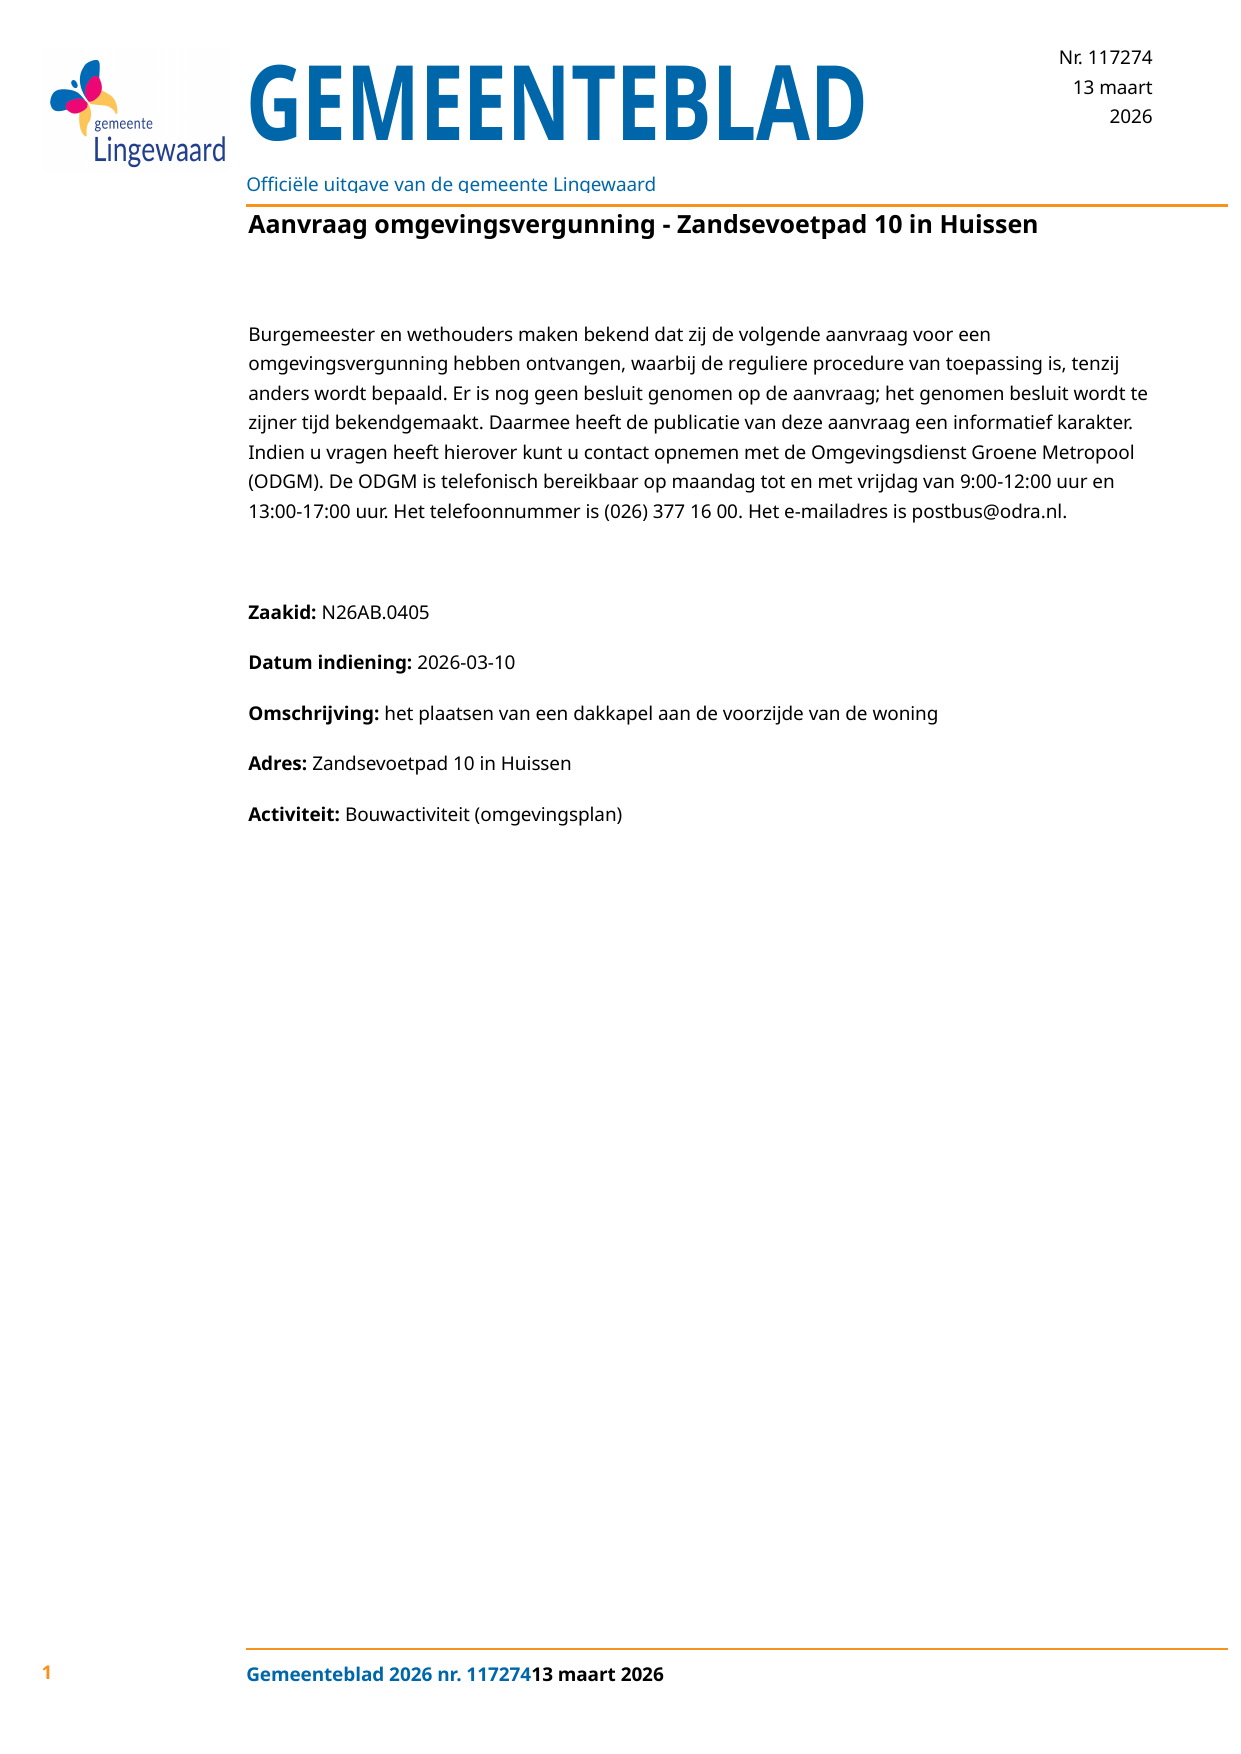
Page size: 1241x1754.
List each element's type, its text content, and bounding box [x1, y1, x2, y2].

text Datum indiening: 2026-03-10 [248, 649, 1152, 675]
text Aanvraag omgevingsvergunning - Zandsevoetpad 10 in Huissen [248, 207, 1152, 241]
text Omschrijving: het plaatsen van een dakkapel aan de voorzijde van de woning [248, 700, 1152, 726]
picture [41, 47, 231, 172]
text Burgemeester en wethouders maken bekend dat zij de volgende aanvraag voor een omgevingsvergunning hebben ontvangen, waarbij de reguliere procedure van toepassing is, tenzij anders wordt bepaald. Er is nog geen besluit genomen op de aanvraag; het genomen besluit wordt te zijner tijd bekendgemaakt. Daarmee heeft de publicatie van deze aanvraag een informatief karakter. Indien u vragen heeft hierover kunt u contact opnemen met de Omgevingsdienst Groene Metropool (ODGM). De ODGM is telefonisch bereikbaar op maandag tot en met vrijdag van 9:00-12:00 uur en 13:00-17:00 uur. Het telefoonnummer is (026) 377 16 00. Het e-mailadres is postbus@odra.nl. [248, 321, 1152, 524]
text Activiteit: Bouwactiviteit (omgevingsplan) [248, 801, 1152, 826]
text Adres: Zandsevoetpad 10 in Huissen [248, 750, 1152, 776]
text Zaakid: N26AB.0405 [248, 599, 1152, 625]
